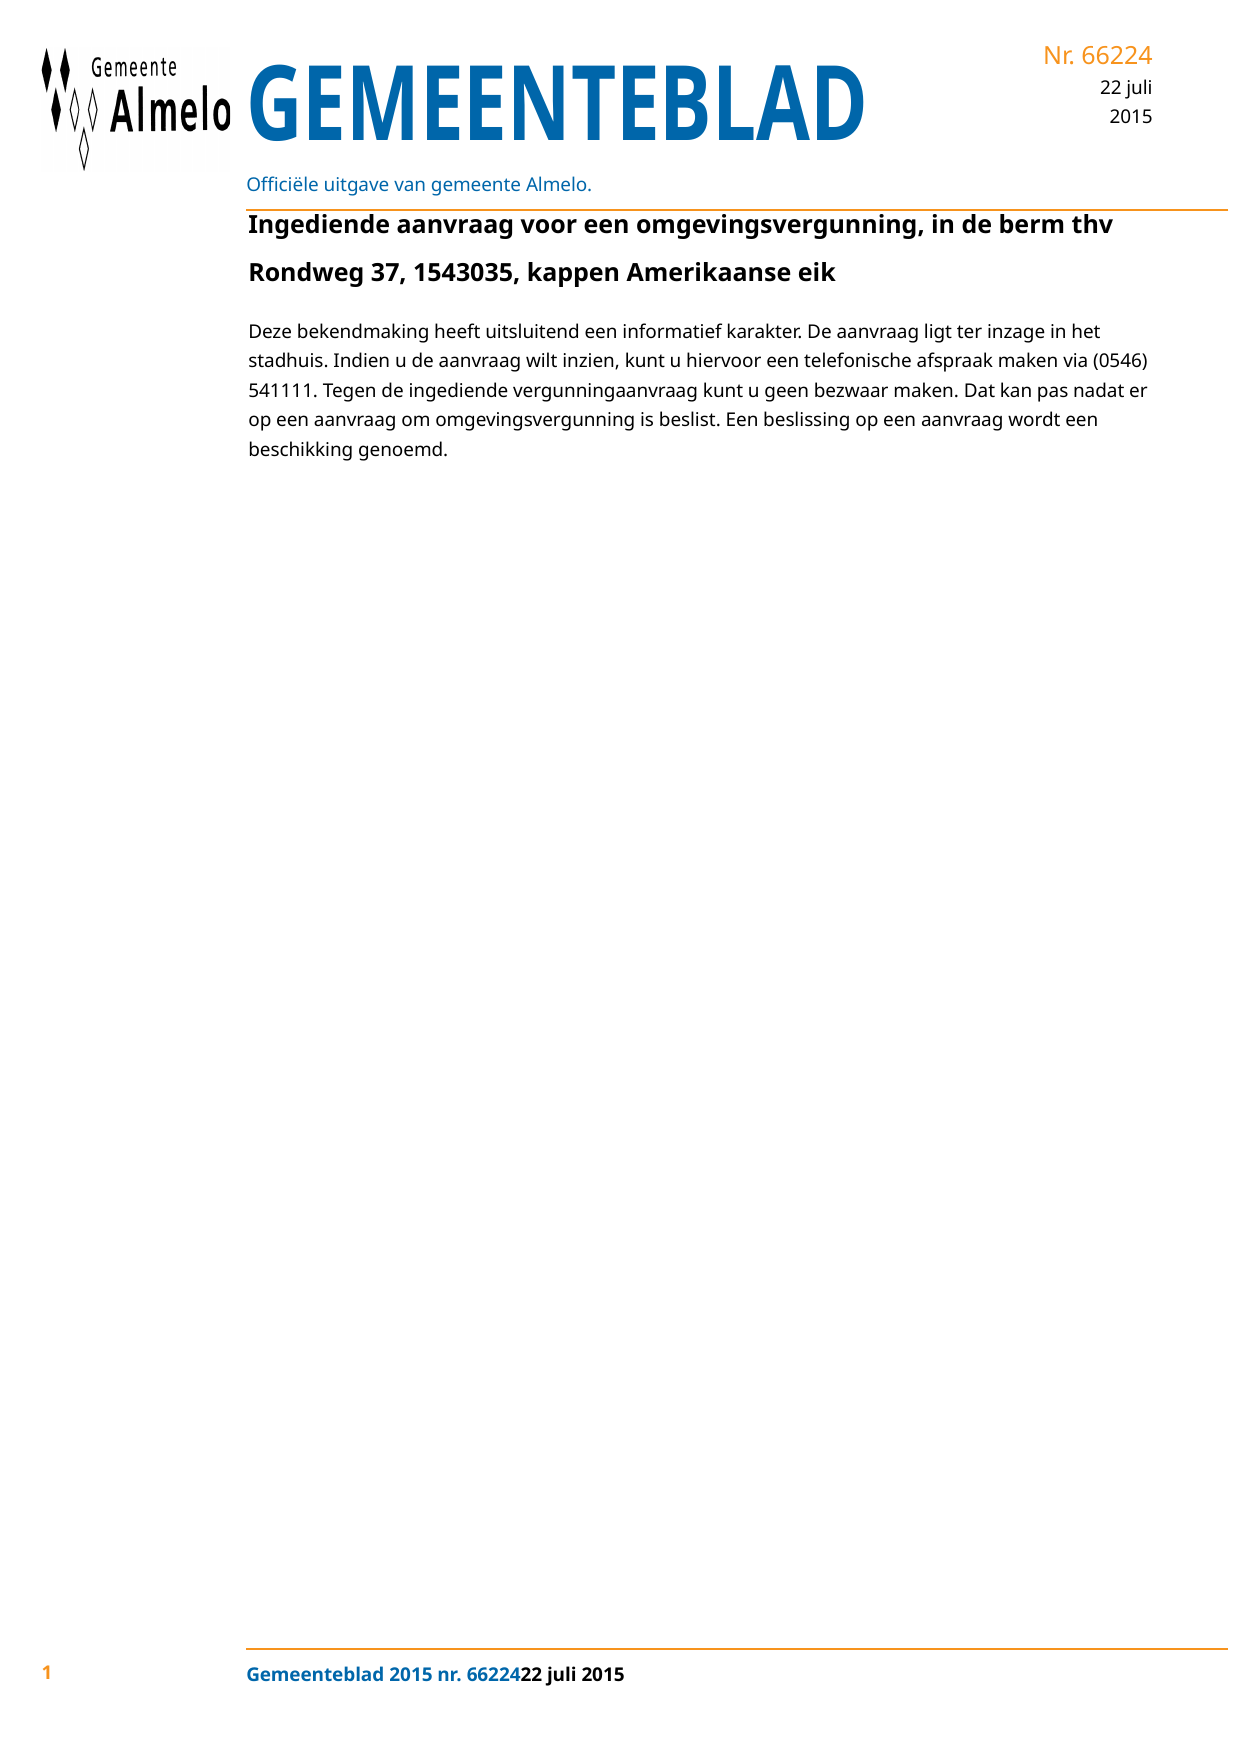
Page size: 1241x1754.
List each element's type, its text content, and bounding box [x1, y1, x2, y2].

text Ingediende aanvraag voor een omgevingsvergunning, in de berm thv Rondweg 37, 1543035, kappen Amerikaanse eik [248, 211, 1152, 288]
text Deze bekendmaking heeft uitsluitend een informatief karakter. De aanvraag ligt ter inzage in het stadhuis. Indien u de aanvraag wilt inzien, kunt u hiervoor een telefonische afspraak maken via (0546) 541111. Tegen de ingediende vergunningaanvraag kunt u geen bezwaar maken. Dat kan pas nadat er op een aanvraag om omgevingsvergunning is beslist. Een beslissing op een aanvraag wordt een beschikking genoemd. [248, 318, 1152, 462]
picture [41, 47, 231, 172]
